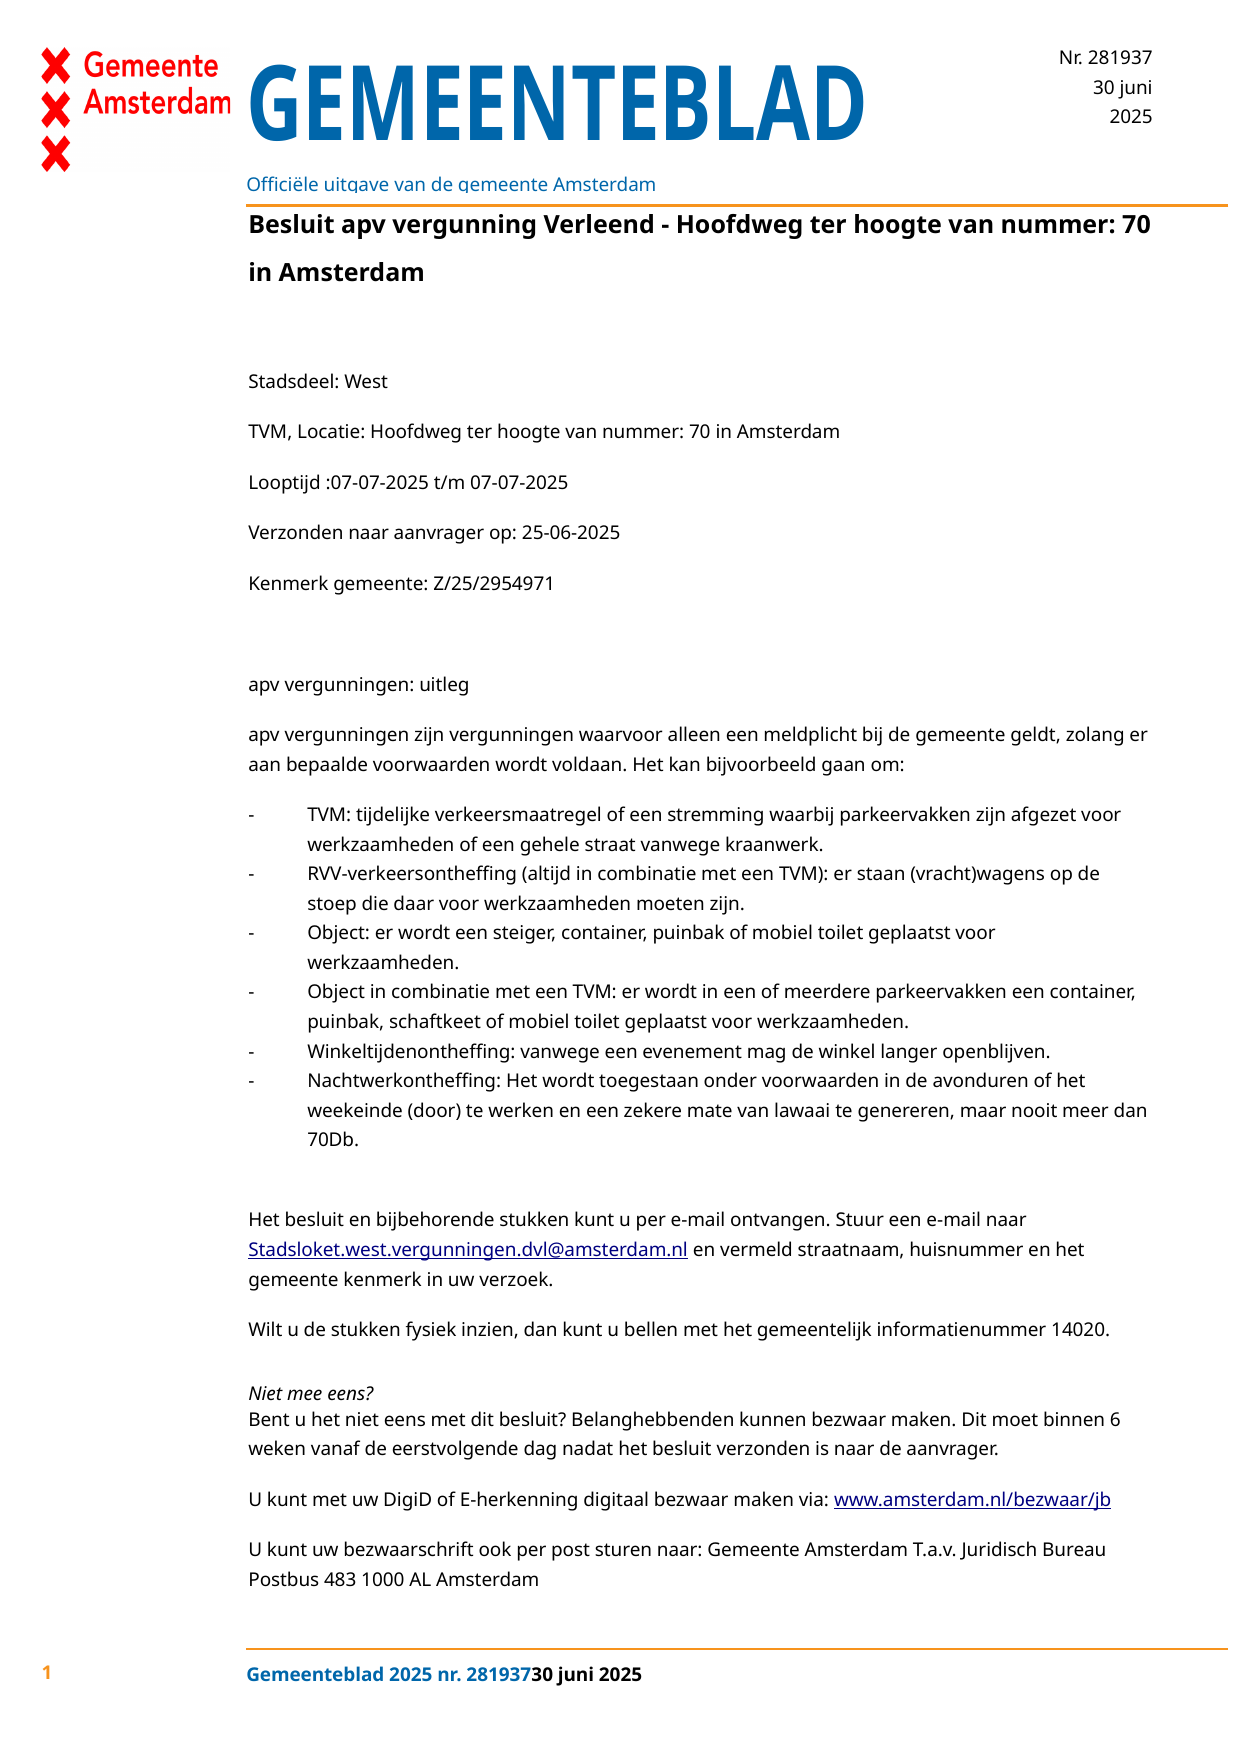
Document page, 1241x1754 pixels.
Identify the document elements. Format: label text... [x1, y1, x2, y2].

text Stadsdeel: West [248, 368, 1152, 394]
list Object: er wordt een steiger, container, puinbak of mobiel toilet geplaatst voor werkzaamheden. [248, 919, 1152, 975]
text Niet mee eens? [248, 1380, 1152, 1406]
list Nachtwerkontheffing: Het wordt toegestaan onder voorwaarden in de avonduren of het weekeinde (door) te werken en een zekere mate van lawaai te genereren, maar nooit meer dan 70Db. [248, 1067, 1152, 1152]
picture [41, 47, 231, 172]
text Het besluit en bijbehorende stukken kunt u per e-mail ontvangen. Stuur een e-mail naar Stadsloket.west.vergunningen.dvl@amsterdam.nl en vermeld straatnaam, huisnummer en het gemeente kenmerk in uw verzoek. [248, 1207, 1152, 1292]
text Looptijd :07-07-2025 t/m 07-07-2025 [248, 469, 1152, 495]
list Object in combinatie met een TVM: er wordt in een of meerdere parkeervakken een container, puinbak, schaftkeet of mobiel toilet geplaatst voor werkzaamheden. [248, 979, 1152, 1034]
text Kenmerk gemeente: Z/25/2954971 [248, 570, 1152, 596]
list TVM: tijdelijke verkeersmaatregel of een stremming waarbij parkeervakken zijn afgezet voor werkzaamheden of een gehele straat vanwege kraanwerk. [248, 801, 1152, 857]
text Verzonden naar aanvrager op: 25-06-2025 [248, 519, 1152, 545]
text apv vergunningen zijn vergunningen waarvoor alleen een meldplicht bij de gemeente geldt, zolang er aan bepaalde voorwaarden wordt voldaan. Het kan bijvoorbeeld gaan om: [248, 721, 1152, 777]
text TVM, Locatie: Hoofdweg ter hoogte van nummer: 70 in Amsterdam [248, 419, 1152, 444]
text Besluit apv vergunning Verleend - Hoofdweg ter hoogte van nummer: 70 in Amsterdam [248, 207, 1152, 288]
text U kunt met uw DigiD of E-herkenning digitaal bezwaar maken via: www.amsterdam.nl/bezwaar/jb [248, 1486, 1152, 1512]
text Bent u het niet eens met dit besluit? Belanghebbenden kunnen bezwaar maken. Dit moet binnen 6 weken vanaf de eerstvolgende dag nadat het besluit verzonden is naar de aanvrager. [248, 1406, 1152, 1461]
text Wilt u de stukken fysiek inzien, dan kunt u bellen met het gemeentelijk informatienummer 14020. [248, 1316, 1152, 1342]
text U kunt uw bezwaarschrift ook per post sturen naar: Gemeente Amsterdam T.a.v. Juridisch Bureau Postbus 483 1000 AL Amsterdam [248, 1536, 1152, 1592]
list Winkeltijdenontheffing: vanwege een evenement mag de winkel langer openblijven. [248, 1038, 1152, 1064]
text apv vergunningen: uitleg [248, 671, 1152, 697]
list RVV-verkeersontheffing (altijd in combinatie met een TVM): er staan (vracht)wagens op de stoep die daar voor werkzaamheden moeten zijn. [248, 860, 1152, 916]
